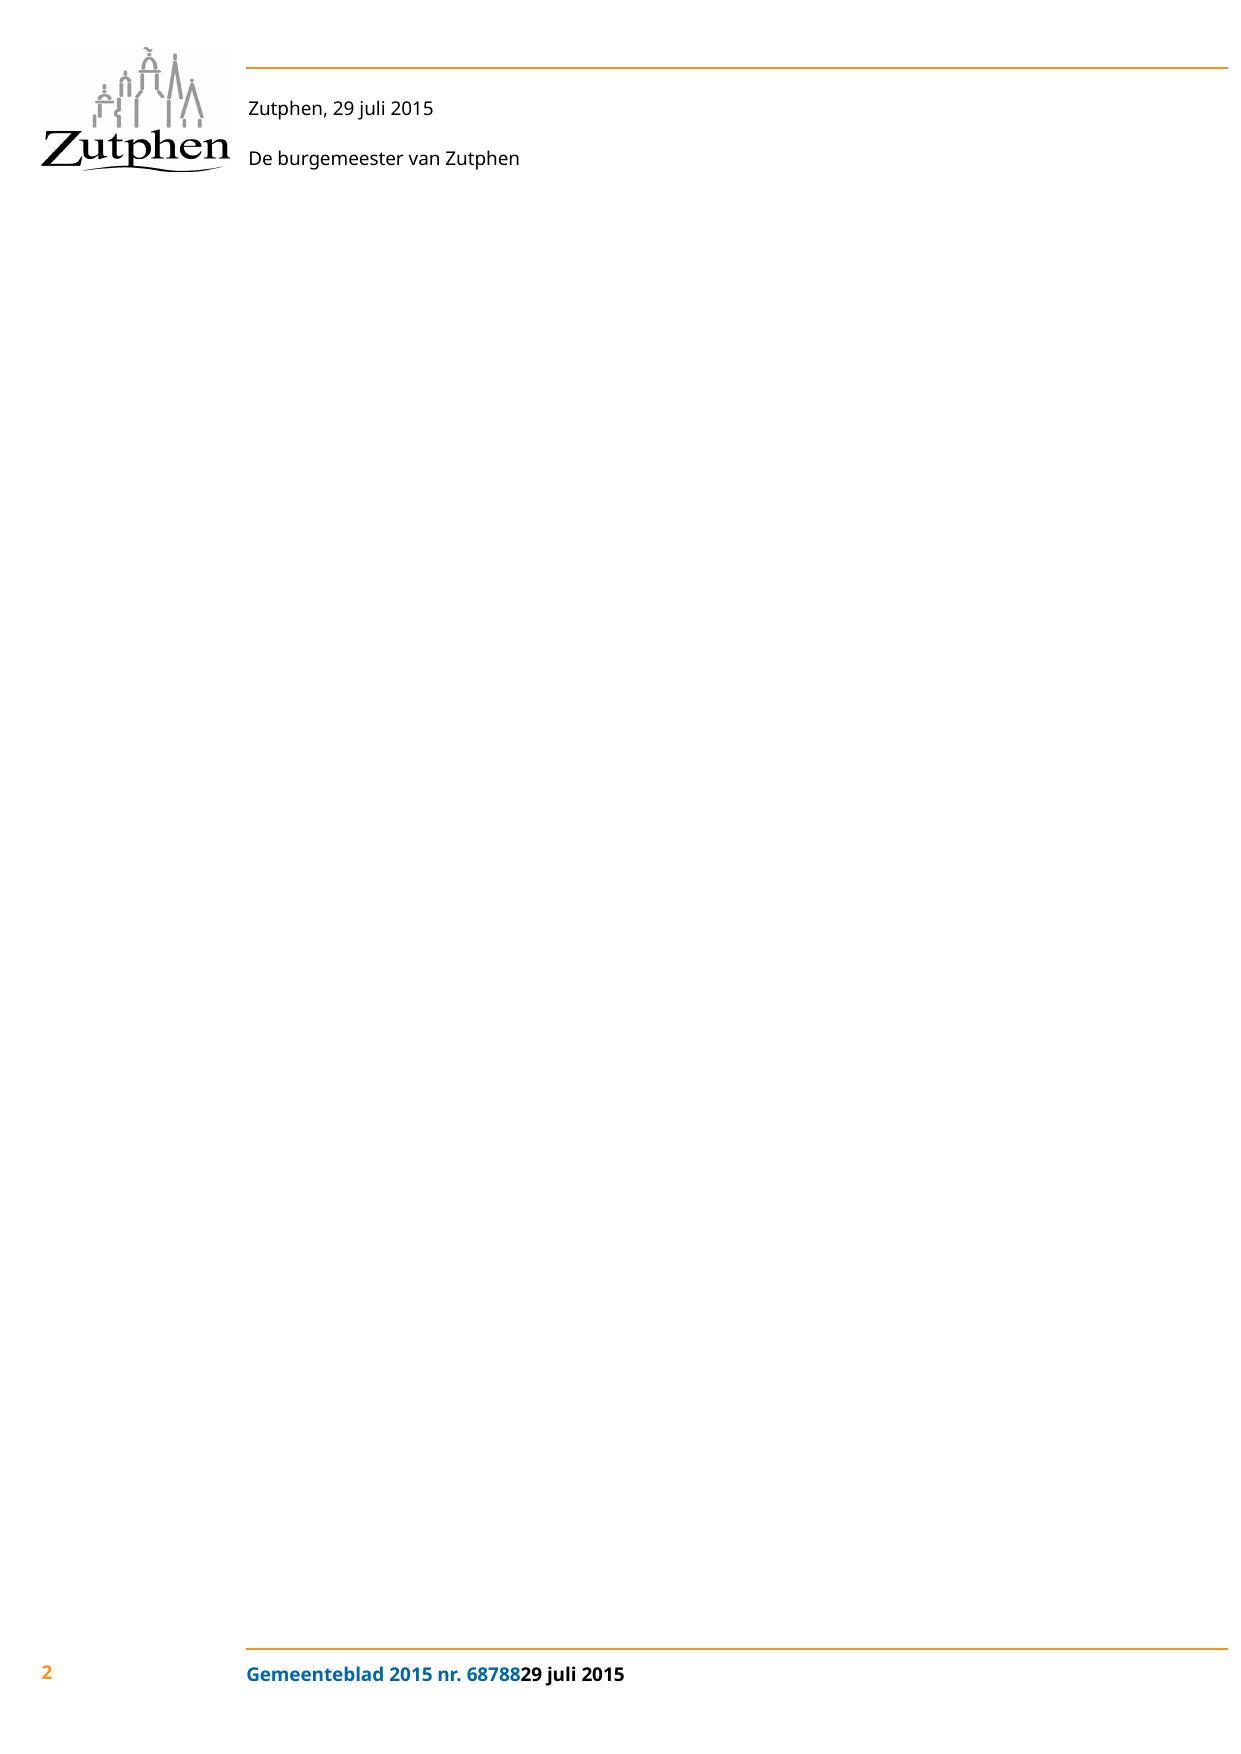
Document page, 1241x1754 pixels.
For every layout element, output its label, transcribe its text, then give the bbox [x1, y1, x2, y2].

text De burgemeester van Zutphen [248, 145, 1152, 171]
picture [41, 47, 231, 172]
text Zutphen, 29 juli 2015 [248, 95, 1152, 121]
